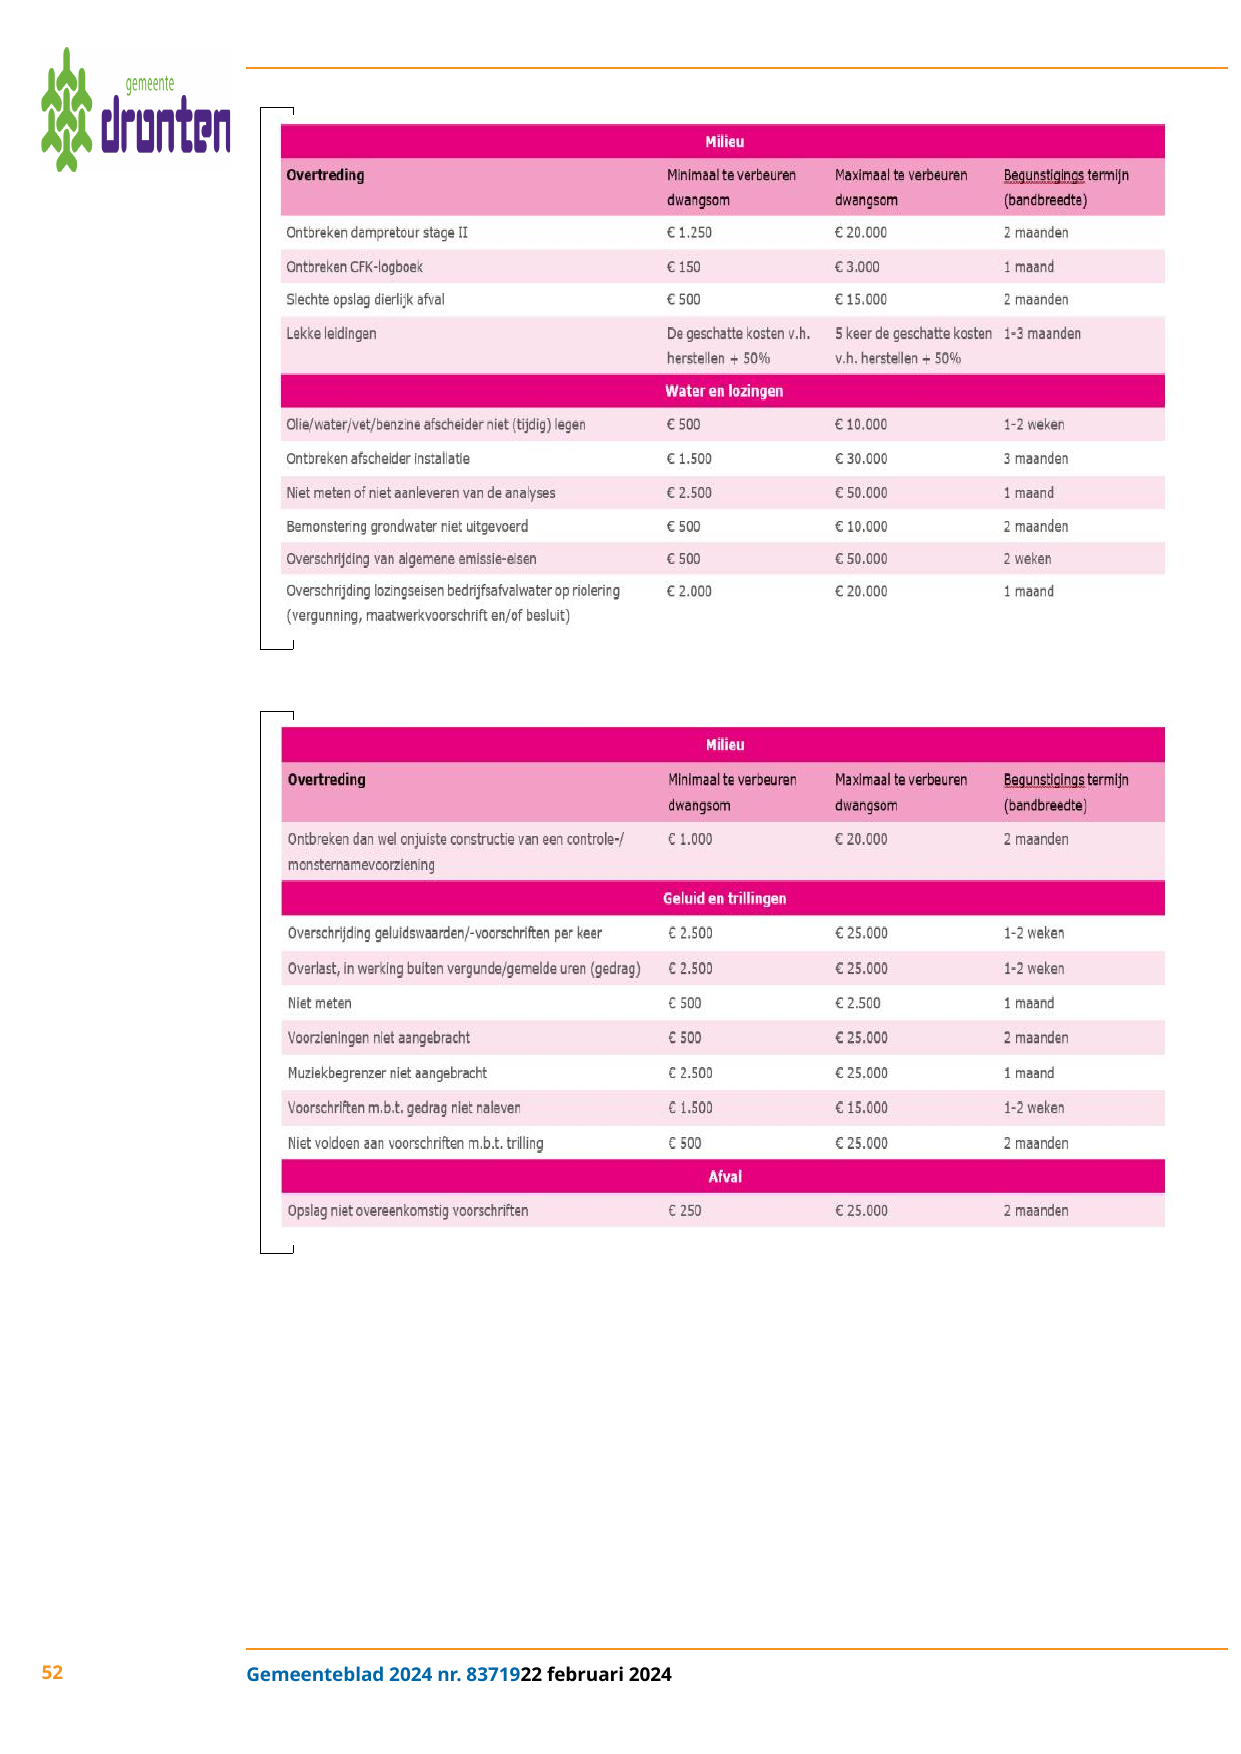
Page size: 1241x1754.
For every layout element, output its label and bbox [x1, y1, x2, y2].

picture [41, 47, 231, 172]
picture [268, 115, 1173, 640]
picture [268, 720, 1173, 1245]
